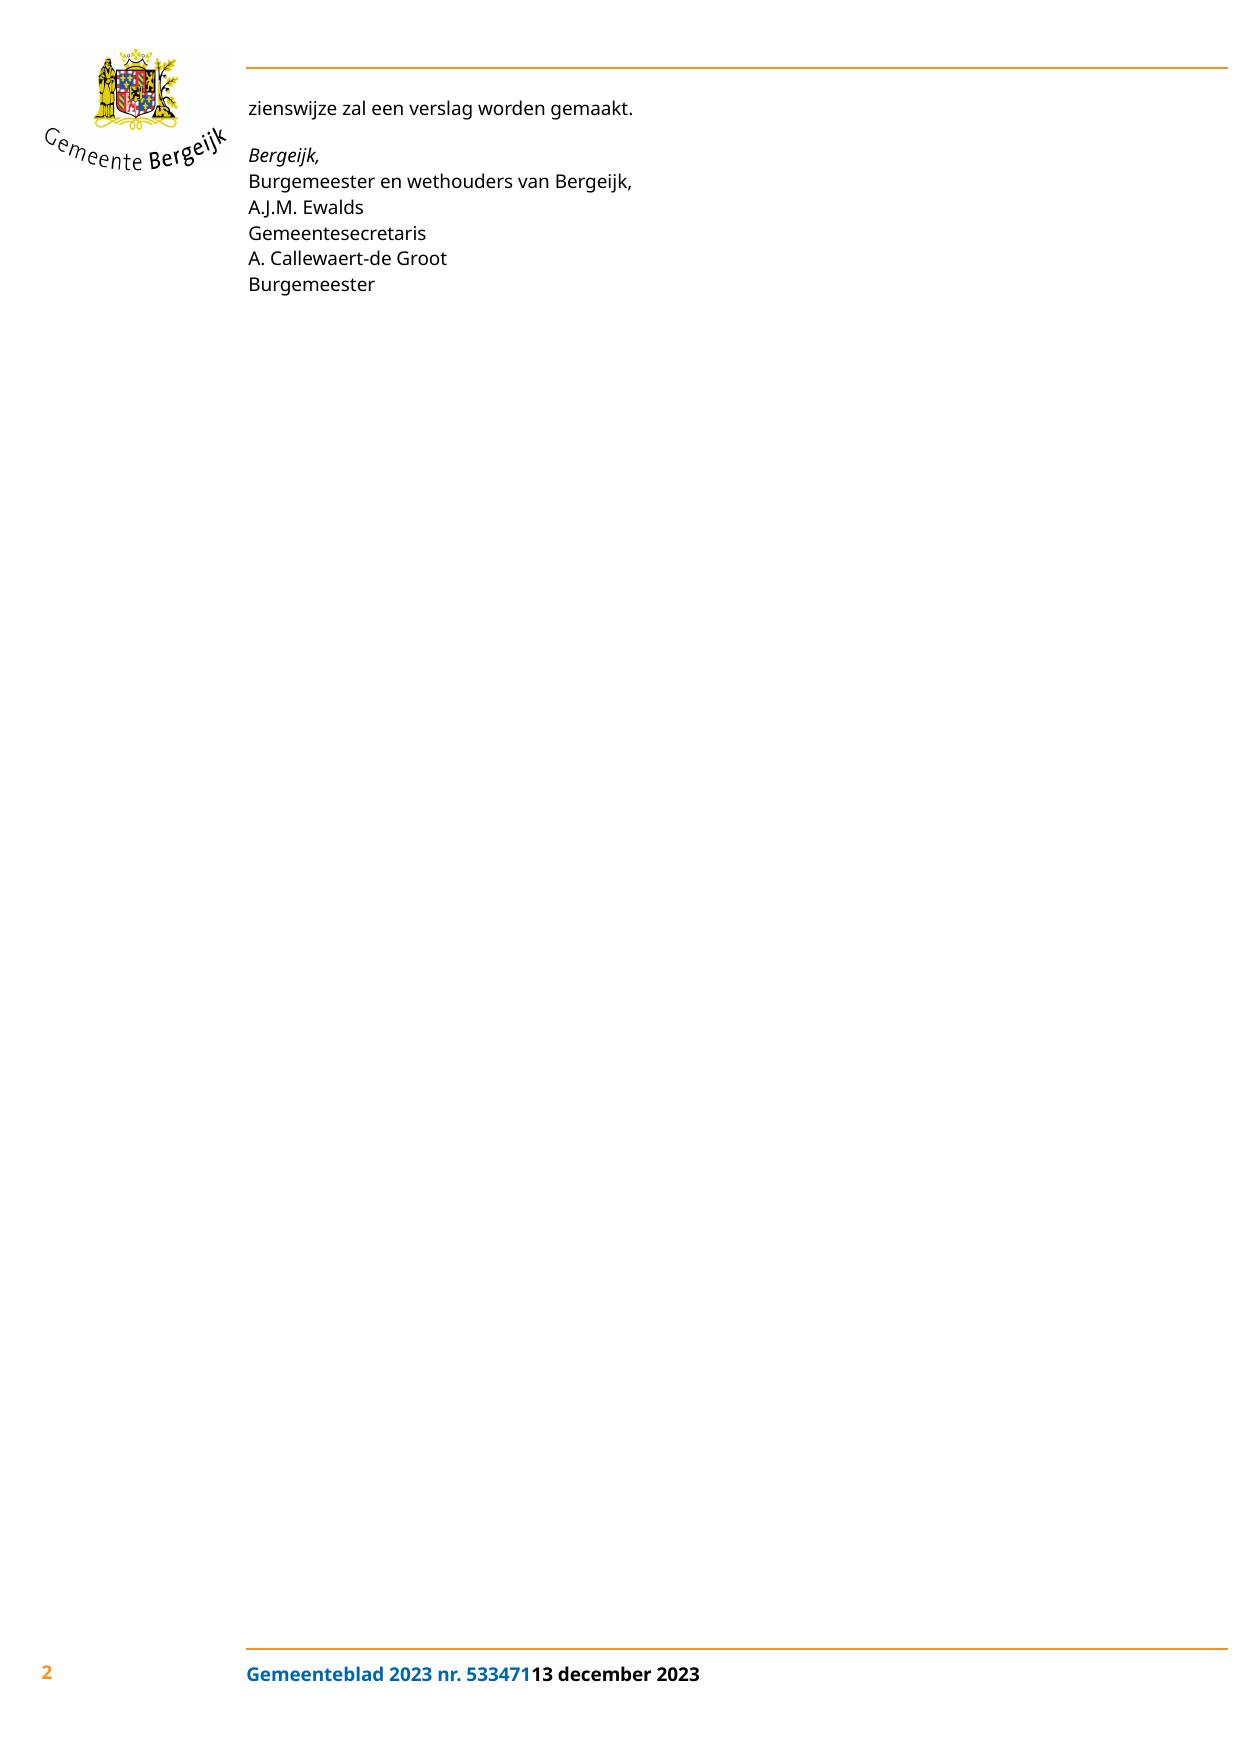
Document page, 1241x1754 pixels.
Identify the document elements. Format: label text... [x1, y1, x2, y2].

text A. Callewaert-de Groot [248, 246, 1152, 271]
text A.J.M. Ewalds [248, 194, 1152, 220]
text zienswijze zal een verslag worden gemaakt. [248, 95, 1152, 121]
text Burgemeester [248, 271, 1152, 297]
text Burgemeester en wethouders van Bergeijk, [248, 168, 1152, 194]
picture [41, 47, 231, 172]
text Bergeijk, [248, 143, 1152, 168]
text Gemeentesecretaris [248, 220, 1152, 246]
